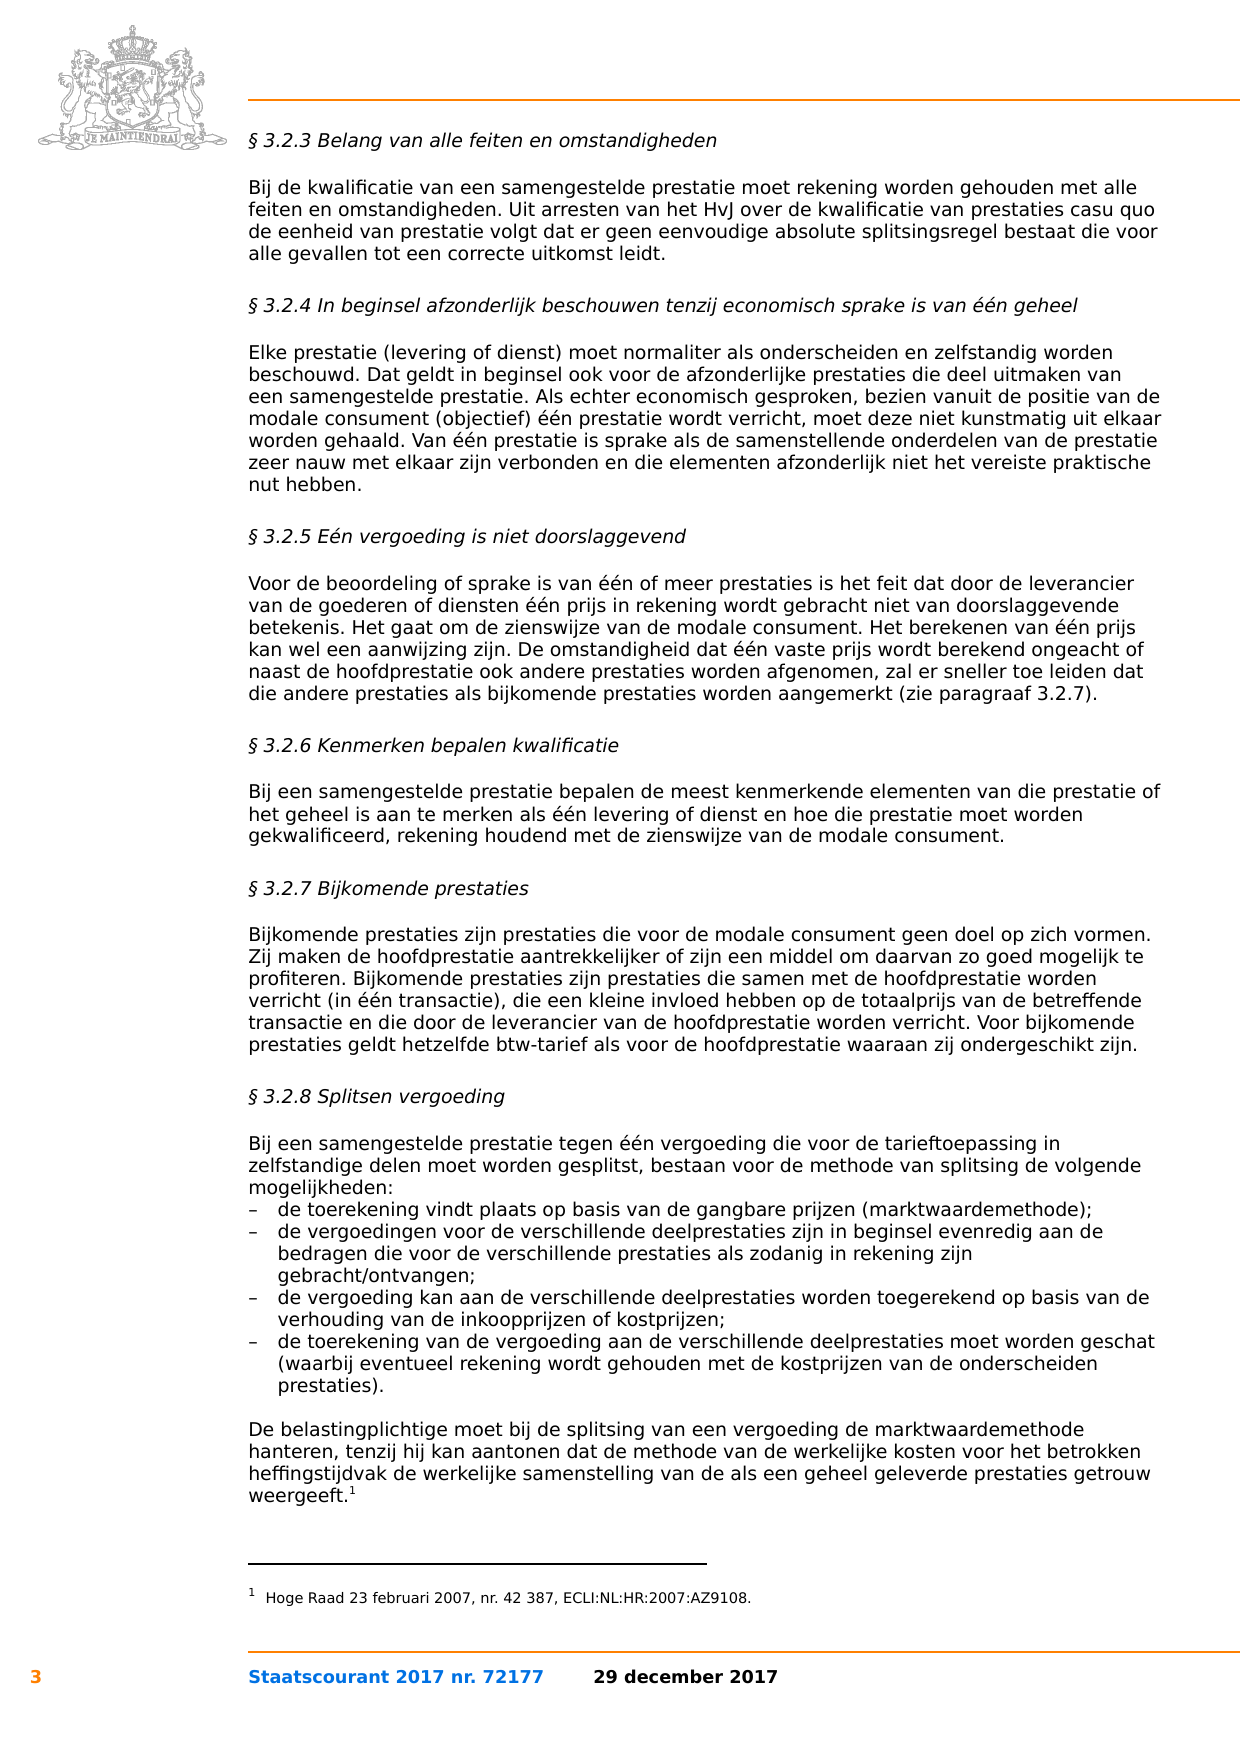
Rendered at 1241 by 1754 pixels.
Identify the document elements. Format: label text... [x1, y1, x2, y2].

subtitle § 3.2.8 Splitsen vergoeding [248, 1086, 1163, 1108]
subtitle § 3.2.6 Kenmerken bepalen kwalificatie [248, 734, 1163, 756]
text Voor de beoordeling of sprake is van één of meer prestaties is het feit dat door de leverancier van de goederen of diensten één prijs in rekening wordt gebracht niet van doorslaggevende betekenis. Het gaat om de zienswijze van de modale consument. Het berekenen van één prijs kan wel een aanwijzing zijn. De omstandigheid dat één vaste prijs wordt berekend ongeacht of naast de hoofdprestatie ook andere prestaties worden afgenomen, zal er sneller toe leiden dat die andere prestaties als bijkomende prestaties worden aangemerkt (zie paragraaf 3.2.7). [248, 573, 1163, 704]
text Bij een samengestelde prestatie tegen één vergoeding die voor de tarieftoepassing in zelfstandige delen moet worden gesplitst, bestaan voor de methode van splitsing de volgende mogelijkheden: [248, 1133, 1163, 1199]
text Bij een samengestelde prestatie bepalen de meest kenmerkende elementen van die prestatie of het geheel is aan te merken als één levering of dienst en hoe die prestatie moet worden gekwalificeerd, rekening houdend met de zienswijze van de modale consument. [248, 781, 1163, 847]
subtitle § 3.2.3 Belang van alle feiten en omstandigheden [248, 130, 1163, 152]
subtitle § 3.2.7 Bijkomende prestaties [248, 877, 1163, 899]
picture [38, 25, 227, 150]
subtitle § 3.2.4 In beginsel afzonderlijk beschouwen tenzij economisch sprake is van één geheel [248, 295, 1163, 317]
text – de vergoedingen voor de verschillende deelprestaties zijn in beginsel evenredig aan de bedragen die voor de verschillende prestaties als zodanig in rekening zijn gebracht/ontvangen; [248, 1221, 1163, 1287]
subtitle § 3.2.5 Eén vergoeding is niet doorslaggevend [248, 526, 1163, 548]
text Hoge Raad 23 februari 2007, nr. 42 387, ECLI:NL:HR:2007:AZ9108. [248, 1586, 1163, 1608]
text – de toerekening vindt plaats op basis van de gangbare prijzen (marktwaardemethode); [248, 1199, 1163, 1221]
text Bij de kwalificatie van een samengestelde prestatie moet rekening worden gehouden met alle feiten en omstandigheden. Uit arresten van het HvJ over de kwalificatie van prestaties casu quo de eenheid van prestatie volgt dat er geen eenvoudige absolute splitsingsregel bestaat die voor alle gevallen tot een correcte uitkomst leidt. [248, 177, 1163, 265]
text De belastingplichtige moet bij de splitsing van een vergoeding de marktwaardemethode hanteren, tenzij hij kan aantonen dat de methode van de werkelijke kosten voor het betrokken heffingstijdvak de werkelijke samenstelling van de als een geheel geleverde prestaties getrouw weergeeft. [248, 1419, 1163, 1507]
text – de toerekening van de vergoeding aan de verschillende deelprestaties moet worden geschat (waarbij eventueel rekening wordt gehouden met de kostprijzen van de onderscheiden prestaties). [248, 1331, 1163, 1397]
text Bijkomende prestaties zijn prestaties die voor de modale consument geen doel op zich vormen. Zij maken de hoofdprestatie aantrekkelijker of zijn een middel om daarvan zo goed mogelijk te profiteren. Bijkomende prestaties zijn prestaties die samen met de hoofdprestatie worden verricht (in één transactie), die een kleine invloed hebben op de totaalprijs van de betreffende transactie en die door de leverancier van de hoofdprestatie worden verricht. Voor bijkomende prestaties geldt hetzelfde btw-tarief als voor de hoofdprestatie waaraan zij ondergeschikt zijn. [248, 924, 1163, 1056]
text Elke prestatie (levering of dienst) moet normaliter als onderscheiden en zelfstandig worden beschouwd. Dat geldt in beginsel ook voor de afzonderlijke prestaties die deel uitmaken van een samengestelde prestatie. Als echter economisch gesproken, bezien vanuit de positie van de modale consument (objectief) één prestatie wordt verricht, moet deze niet kunstmatig uit elkaar worden gehaald. Van één prestatie is sprake als de samenstellende onderdelen van de prestatie zeer nauw met elkaar zijn verbonden en die elementen afzonderlijk niet het vereiste praktische nut hebben. [248, 342, 1163, 496]
text – de vergoeding kan aan de verschillende deelprestaties worden toegerekend op basis van de verhouding van de inkoopprijzen of kostprijzen; [248, 1287, 1163, 1331]
